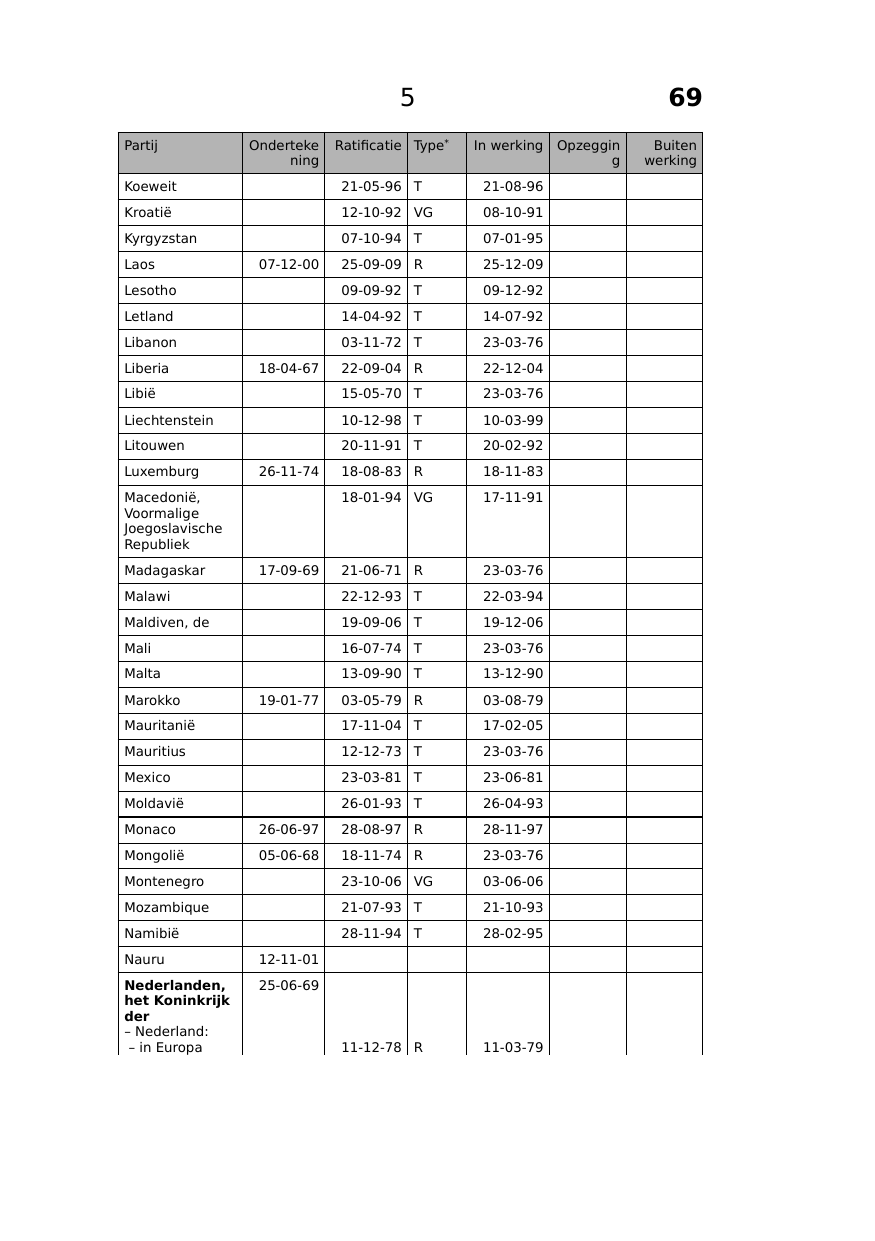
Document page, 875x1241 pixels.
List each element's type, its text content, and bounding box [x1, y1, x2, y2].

table_cell 23-03-76 [467, 382, 549, 407]
table_cell [627, 792, 702, 816]
table_cell Mozambique [119, 895, 242, 920]
table_cell [243, 226, 324, 251]
table_cell [550, 844, 626, 868]
table_cell [243, 408, 324, 433]
table_cell [408, 1024, 466, 1040]
table_cell Libanon [119, 330, 242, 355]
table_cell 03-06-06 [467, 869, 549, 894]
table_cell [627, 610, 702, 635]
table_cell 23-03-81 [325, 766, 407, 791]
table_cell [627, 662, 702, 687]
table_cell [627, 278, 702, 303]
table_cell T [408, 330, 466, 355]
table_cell [243, 200, 324, 225]
table_cell 17-02-05 [467, 714, 549, 739]
table_cell 18-04-67 [243, 356, 324, 381]
table_cell [627, 486, 702, 557]
table_cell Letland [119, 304, 242, 329]
table_cell Madagaskar [119, 558, 242, 583]
table_cell [243, 330, 324, 355]
table_cell 15-05-70 [325, 382, 407, 407]
table_cell Liechtenstein [119, 408, 242, 433]
table_cell [243, 895, 324, 920]
table_cell 21-06-71 [325, 558, 407, 583]
table_cell R [408, 460, 466, 484]
table_header Partij [119, 133, 242, 173]
table_cell 23-03-76 [467, 740, 549, 764]
table_cell [550, 226, 626, 251]
table_cell [550, 460, 626, 484]
table_cell T [408, 895, 466, 920]
table_cell 21-07-93 [325, 895, 407, 920]
table_cell [550, 278, 626, 303]
table_cell [243, 304, 324, 329]
table_cell 18-11-74 [325, 844, 407, 868]
table_cell Luxemburg [119, 460, 242, 484]
table_cell [550, 921, 626, 946]
table_cell 07-12-00 [243, 252, 324, 277]
table_cell [627, 434, 702, 459]
table_cell [550, 382, 626, 407]
table_cell R [408, 356, 466, 381]
table_cell T [408, 584, 466, 609]
table_cell 28-02-95 [467, 921, 549, 946]
table_cell 17-11-04 [325, 714, 407, 739]
table_cell 03-11-72 [325, 330, 407, 355]
table_cell [467, 947, 549, 972]
table_cell [627, 558, 702, 583]
table_cell [627, 356, 702, 381]
table_cell 13-09-90 [325, 662, 407, 687]
table_cell [325, 973, 407, 1024]
table_cell [325, 947, 407, 972]
table_cell [627, 947, 702, 972]
table_cell 23-03-76 [467, 636, 549, 661]
table_cell [550, 174, 626, 199]
table_cell [627, 200, 702, 225]
table_cell [627, 766, 702, 791]
table_cell Kyrgyzstan [119, 226, 242, 251]
table_cell – in Europa [119, 1040, 242, 1055]
table_cell [408, 973, 466, 1024]
table_cell [243, 869, 324, 894]
table_cell Koeweit [119, 174, 242, 199]
table_cell Nauru [119, 947, 242, 972]
table_cell [243, 792, 324, 816]
table_cell Kroatië [119, 200, 242, 225]
table_cell [550, 408, 626, 433]
table_cell [550, 1040, 626, 1055]
table_cell [627, 304, 702, 329]
table_cell [550, 330, 626, 355]
table_cell T [408, 740, 466, 764]
table_cell VG [408, 486, 466, 557]
table_cell T [408, 278, 466, 303]
table_cell Nederlanden, het Koninkrijk der [119, 973, 242, 1024]
table_cell Libië [119, 382, 242, 407]
table_cell [243, 278, 324, 303]
table_cell 25-06-69 [243, 973, 324, 1024]
table_cell 21-10-93 [467, 895, 549, 920]
table_cell T [408, 792, 466, 816]
table_cell R [408, 818, 466, 842]
table_cell 08-10-91 [467, 200, 549, 225]
table_cell [627, 1040, 702, 1055]
table_cell Moldavië [119, 792, 242, 816]
table_cell – Nederland: [119, 1024, 242, 1040]
table_cell 17-11-91 [467, 486, 549, 557]
table_cell 23-03-76 [467, 844, 549, 868]
table_cell 18-11-83 [467, 460, 549, 484]
table_cell [243, 740, 324, 764]
table_cell T [408, 714, 466, 739]
table_cell T [408, 662, 466, 687]
table_cell 25-09-09 [325, 252, 407, 277]
table_header Ratificatie [325, 133, 407, 173]
table_cell [627, 1024, 702, 1040]
table_cell [550, 740, 626, 764]
table_cell [627, 921, 702, 946]
table_cell [467, 1024, 549, 1040]
table_cell 28-11-97 [467, 818, 549, 842]
table_cell VG [408, 200, 466, 225]
table_cell [550, 766, 626, 791]
table_cell 20-11-91 [325, 434, 407, 459]
table_cell 03-05-79 [325, 688, 407, 713]
table_cell T [408, 304, 466, 329]
table_cell [550, 584, 626, 609]
table_cell Macedonië, Voormalige Joegoslavische Republiek [119, 486, 242, 557]
table_cell [627, 844, 702, 868]
table_cell [243, 486, 324, 557]
table_cell [550, 200, 626, 225]
table_cell [550, 636, 626, 661]
table_cell 14-04-92 [325, 304, 407, 329]
table_cell 26-04-93 [467, 792, 549, 816]
table_cell 19-01-77 [243, 688, 324, 713]
table_cell Maldiven, de [119, 610, 242, 635]
table_cell [627, 688, 702, 713]
table_cell [550, 1024, 626, 1040]
table_cell 12-12-73 [325, 740, 407, 764]
table_cell 18-08-83 [325, 460, 407, 484]
table_header Ondertekening [243, 133, 324, 173]
table_cell 12-11-01 [243, 947, 324, 972]
table_cell 26-11-74 [243, 460, 324, 484]
table_cell [243, 921, 324, 946]
table_cell 28-08-97 [325, 818, 407, 842]
table_cell 11-12-78 [325, 1040, 407, 1055]
table_cell Malawi [119, 584, 242, 609]
table_cell 23-06-81 [467, 766, 549, 791]
table_cell [550, 662, 626, 687]
table_cell [550, 973, 626, 1024]
table_cell 09-09-92 [325, 278, 407, 303]
table_cell [243, 1024, 324, 1040]
table_cell [627, 252, 702, 277]
table_cell [550, 869, 626, 894]
table_cell [243, 174, 324, 199]
table_cell [243, 714, 324, 739]
table_cell [550, 486, 626, 557]
table_cell [627, 174, 702, 199]
table_cell 23-03-76 [467, 558, 549, 583]
table_cell R [408, 252, 466, 277]
table_cell [243, 584, 324, 609]
table_cell Montenegro [119, 869, 242, 894]
table_cell T [408, 382, 466, 407]
table_cell [243, 636, 324, 661]
table_cell [243, 434, 324, 459]
table_cell 13-12-90 [467, 662, 549, 687]
table_cell 10-03-99 [467, 408, 549, 433]
table_cell [243, 382, 324, 407]
table_cell Marokko [119, 688, 242, 713]
table_cell [550, 610, 626, 635]
table_cell [243, 662, 324, 687]
table_cell 18-01-94 [325, 486, 407, 557]
table_cell 21-05-96 [325, 174, 407, 199]
table_cell Laos [119, 252, 242, 277]
table_cell [627, 330, 702, 355]
table_cell Monaco [119, 818, 242, 842]
table_cell Malta [119, 662, 242, 687]
table_cell 20-02-92 [467, 434, 549, 459]
table_header Buiten werking [627, 133, 702, 173]
table_cell Lesotho [119, 278, 242, 303]
table_cell 19-12-06 [467, 610, 549, 635]
table_cell 03-08-79 [467, 688, 549, 713]
table_cell 14-07-92 [467, 304, 549, 329]
table_cell 22-03-94 [467, 584, 549, 609]
table_cell T [408, 636, 466, 661]
table_cell [550, 356, 626, 381]
table_cell [627, 818, 702, 842]
table_cell 22-09-04 [325, 356, 407, 381]
table_cell 22-12-93 [325, 584, 407, 609]
table_cell [627, 636, 702, 661]
table_cell 23-10-06 [325, 869, 407, 894]
table_cell Mexico [119, 766, 242, 791]
table_cell [408, 947, 466, 972]
table_cell [550, 252, 626, 277]
table_cell 23-03-76 [467, 330, 549, 355]
table_cell Mauritius [119, 740, 242, 764]
table_cell R [408, 1040, 466, 1055]
table_cell [550, 304, 626, 329]
table_cell [243, 610, 324, 635]
table_cell Mauritanië [119, 714, 242, 739]
table_cell [325, 1024, 407, 1040]
table_cell 07-10-94 [325, 226, 407, 251]
table_cell 22-12-04 [467, 356, 549, 381]
table_cell T [408, 226, 466, 251]
table_cell [550, 558, 626, 583]
table_cell [467, 973, 549, 1024]
table_cell [243, 766, 324, 791]
table_cell T [408, 408, 466, 433]
table_cell 09-12-92 [467, 278, 549, 303]
table_header In werking [467, 133, 549, 173]
table_cell [550, 895, 626, 920]
table_cell [243, 1040, 324, 1055]
table_cell 11-03-79 [467, 1040, 549, 1055]
table_cell [550, 818, 626, 842]
table_cell 25-12-09 [467, 252, 549, 277]
table_cell [550, 434, 626, 459]
table_cell [627, 226, 702, 251]
table_cell T [408, 766, 466, 791]
table_cell Mongolië [119, 844, 242, 868]
table_cell [627, 714, 702, 739]
table_cell 10-12-98 [325, 408, 407, 433]
table_cell R [408, 688, 466, 713]
table_cell [550, 688, 626, 713]
table_cell [627, 584, 702, 609]
table_cell [627, 895, 702, 920]
table_cell T [408, 434, 466, 459]
table_cell 28-11-94 [325, 921, 407, 946]
table_cell 17-09-69 [243, 558, 324, 583]
table_cell [627, 740, 702, 764]
table_cell 21-08-96 [467, 174, 549, 199]
table_cell 19-09-06 [325, 610, 407, 635]
table_cell 12-10-92 [325, 200, 407, 225]
table_cell T [408, 174, 466, 199]
table_cell VG [408, 869, 466, 894]
table_cell [627, 973, 702, 1024]
table_cell R [408, 844, 466, 868]
table_cell 26-01-93 [325, 792, 407, 816]
table_cell [627, 408, 702, 433]
table_cell Liberia [119, 356, 242, 381]
table_header Opzegging [550, 133, 626, 173]
table_cell [550, 714, 626, 739]
table_cell T [408, 610, 466, 635]
table_cell 26-06-97 [243, 818, 324, 842]
table_cell [550, 947, 626, 972]
table_cell [627, 382, 702, 407]
table_cell Mali [119, 636, 242, 661]
table_cell 16-07-74 [325, 636, 407, 661]
table_cell [550, 792, 626, 816]
table_cell 05-06-68 [243, 844, 324, 868]
table_cell T [408, 921, 466, 946]
table_cell 07-01-95 [467, 226, 549, 251]
table_cell [627, 460, 702, 484]
table_header Type* [408, 133, 466, 173]
table_cell R [408, 558, 466, 583]
table_cell [627, 869, 702, 894]
table_cell Litouwen [119, 434, 242, 459]
table_cell Namibië [119, 921, 242, 946]
